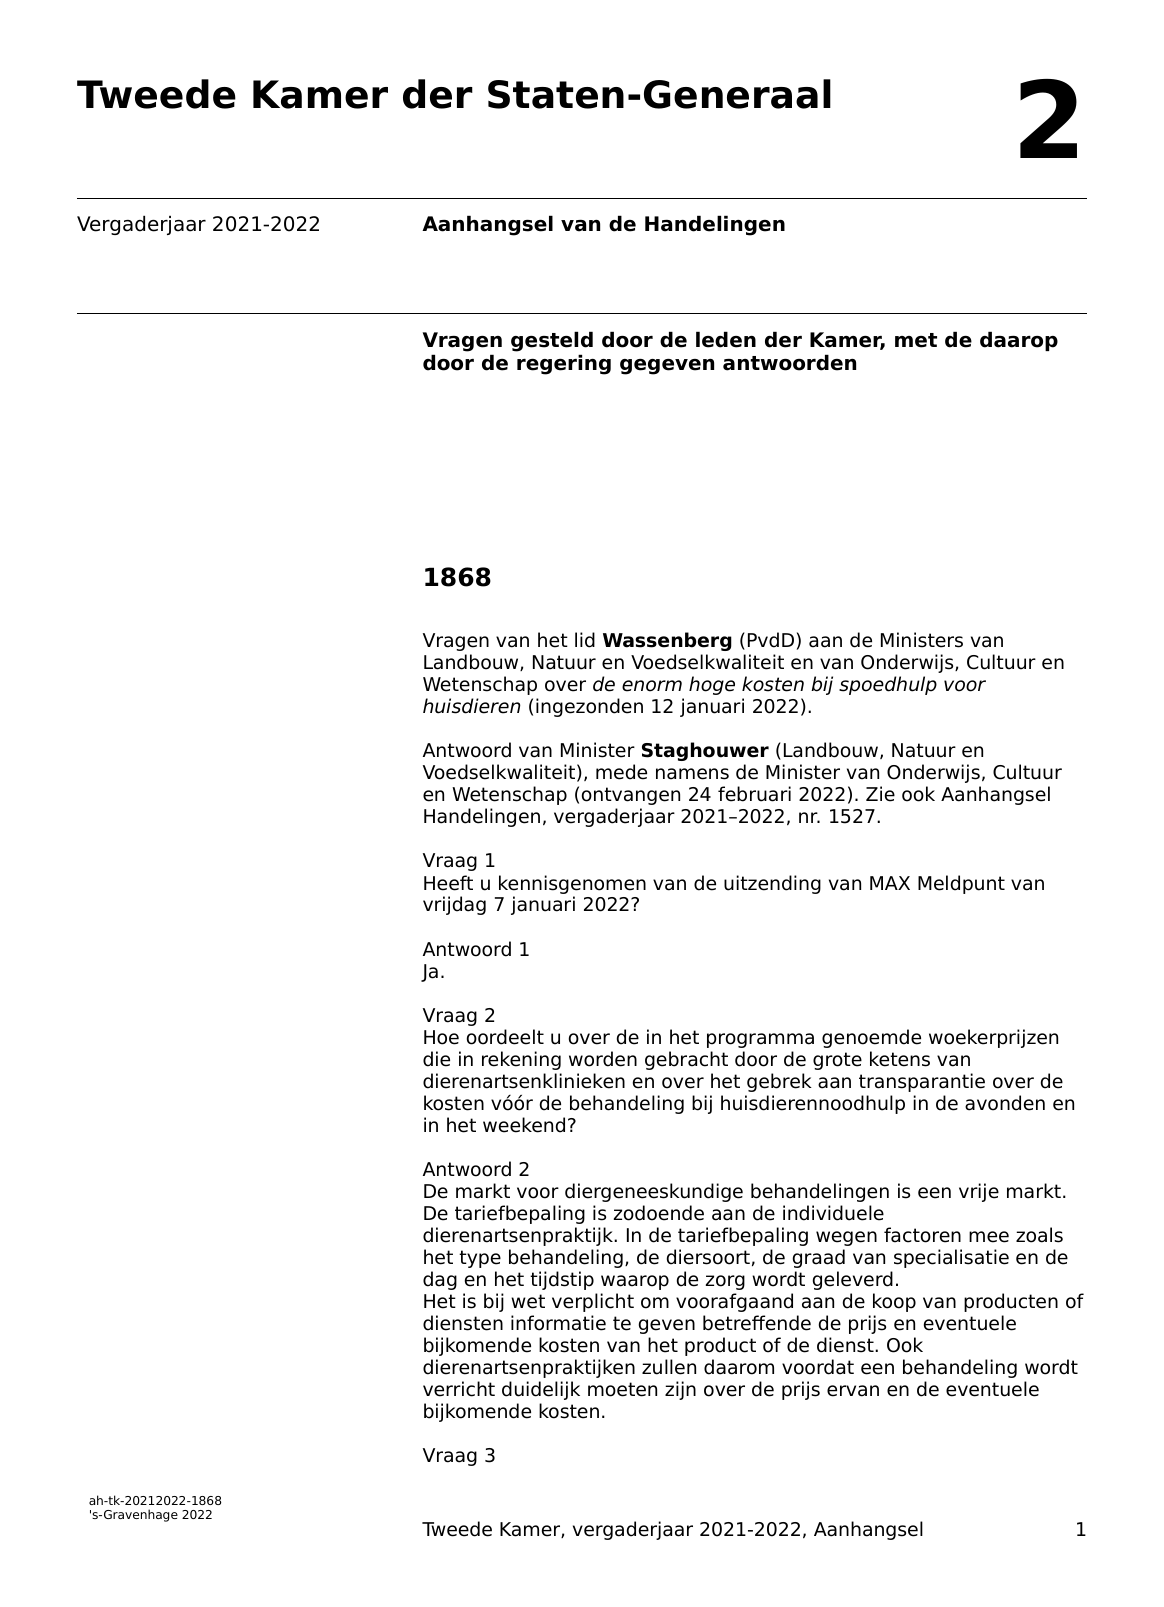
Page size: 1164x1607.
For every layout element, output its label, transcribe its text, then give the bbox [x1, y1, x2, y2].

table_cell Vergaderjaar 2021-2022 [77, 199, 422, 313]
table_cell Vragen gesteld door de leden der Kamer, met de daarop door de regering gegeven antwoorden [422, 314, 1087, 375]
text Vraag 1 [422, 850, 1087, 872]
table_cell [77, 314, 422, 375]
text Heeft u kennisgenomen van de uitzending van MAX Meldpunt van vrijdag 7 januari 2022? [422, 872, 1087, 916]
text Ja. [422, 961, 1087, 982]
text 's-Gravenhage 2022 [88, 1508, 323, 1522]
text Vragen van het lid Wassenberg (PvdD) aan de Ministers van Landbouw, Natuur en Voedselkwaliteit en van Onderwijs, Cultuur en Wetenschap over de enorm hoge kosten bij spoedhulp voor huisdieren (ingezonden 12 januari 2022). [422, 630, 1087, 718]
text Het is bij wet verplicht om voorafgaand aan de koop van producten of diensten informatie te geven betreffende de prijs en eventuele bijkomende kosten van het product of de dienst. Ook dierenartsenpraktijken zullen daarom voordat een behandeling wordt verricht duidelijk moeten zijn over de prijs ervan en de eventuele bijkomende kosten. [422, 1291, 1087, 1422]
table_cell Aanhangsel van de Handelingen [422, 199, 1087, 313]
text De markt voor diergeneeskundige behandelingen is een vrije markt. De tariefbepaling is zodoende aan de individuele dierenartsenpraktijk. In de tariefbepaling wegen factoren mee zoals het type behandeling, de diersoort, de graad van specialisatie en de dag en het tijdstip waarop de zorg wordt geleverd. [422, 1181, 1087, 1291]
text Vraag 2 [422, 1005, 1087, 1027]
text Antwoord van Minister Staghouwer (Landbouw, Natuur en Voedselkwaliteit), mede namens de Minister van Onderwijs, Cultuur en Wetenschap (ontvangen 24 februari 2022). Zie ook Aanhangsel Handelingen, vergaderjaar 2021–2022, nr. 1527. [422, 740, 1087, 828]
text Antwoord 1 [422, 938, 1087, 961]
text Hoe oordeelt u over de in het programma genoemde woekerprijzen die in rekening worden gebracht door de grote ketens van dierenartsenklinieken en over het gebrek aan transparantie over de kosten vóór de behandeling bij huisdierennoodhulp in de avonden en in het weekend? [422, 1027, 1087, 1137]
text Antwoord 2 [422, 1159, 1087, 1181]
text ah-tk-20212022-1868 [88, 1494, 323, 1508]
table_header 2 [886, 59, 1087, 198]
text 1868 [422, 563, 1087, 592]
text Vraag 3 [422, 1445, 1087, 1467]
table_header Tweede Kamer der Staten-Generaal [77, 59, 886, 198]
